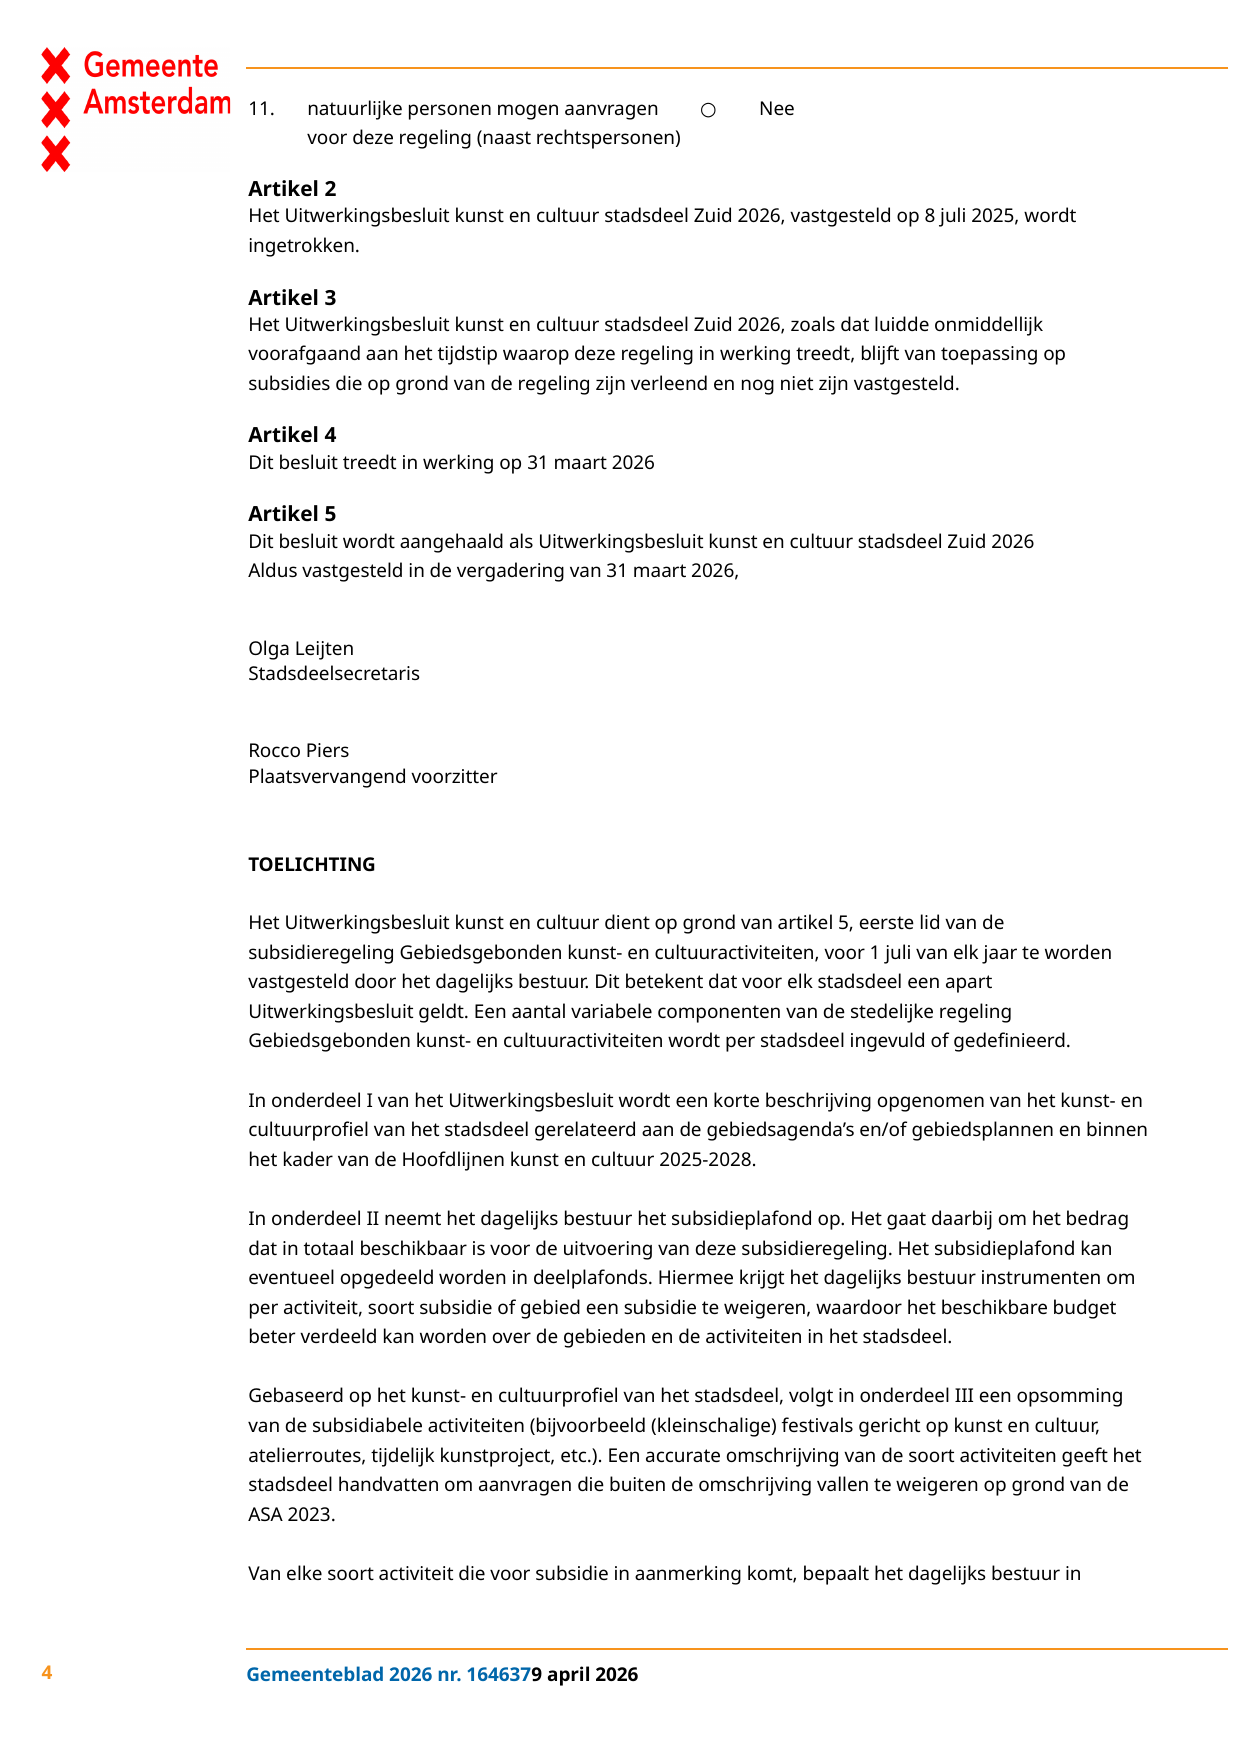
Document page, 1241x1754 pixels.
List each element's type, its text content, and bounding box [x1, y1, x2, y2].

text Van elke soort activiteit die voor subsidie in aanmerking komt, bepaalt het dagelijks bestuur in [248, 1560, 1152, 1586]
text In onderdeel II neemt het dagelijks bestuur het subsidieplafond op. Het gaat daarbij om het bedrag dat in totaal beschikbaar is voor de uitvoering van deze subsidieregeling. Het subsidieplafond kan eventueel opgedeeld worden in deelplafonds. Hiermee krijgt het dagelijks bestuur instrumenten om per activiteit, soort subsidie of gebied een subsidie te weigeren, waardoor het beschikbare budget beter verdeeld kan worden over de gebieden en de activiteiten in het stadsdeel. [248, 1205, 1152, 1349]
text Plaatsvervangend voorzitter [248, 763, 1152, 789]
text Stadsdeelsecretaris [248, 660, 1152, 686]
text In onderdeel I van het Uitwerkingsbesluit wordt een korte beschrijving opgenomen van het kunst- en cultuurprofiel van het stadsdeel gerelateerd aan de gebiedsagenda’s en/of gebiedsplannen en binnen het kader van de Hoofdlijnen kunst en cultuur 2025-2028. [248, 1087, 1152, 1172]
text Rocco Piers [248, 738, 1152, 763]
text Gebaseerd op het kunst- en cultuurprofiel van het stadsdeel, volgt in onderdeel III een opsomming van de subsidiabele activiteiten (bijvoorbeeld (kleinschalige) festivals gericht op kunst en cultuur, atelierroutes, tijdelijk kunstproject, etc.). Een accurate omschrijving van de soort activiteiten geeft het stadsdeel handvatten om aanvragen die buiten de omschrijving vallen te weigeren op grond van de ASA 2023. [248, 1383, 1152, 1527]
picture [41, 47, 231, 172]
table_cell natuurlijke personen mogen aanvragen voor deze regeling (naast rechtspersonen) [248, 95, 700, 150]
text Artikel 5 [248, 499, 1152, 528]
text Dit besluit wordt aangehaald als Uitwerkingsbesluit kunst en cultuur stadsdeel Zuid 2026 [248, 528, 1152, 554]
text Het Uitwerkingsbesluit kunst en cultuur stadsdeel Zuid 2026, zoals dat luidde onmiddellijk voorafgaand aan het tijdstip waarop deze regeling in werking treedt, blijft van toepassing op subsidies die op grond van de regeling zijn verleend en nog niet zijn vastgesteld. [248, 311, 1152, 396]
text Het Uitwerkingsbesluit kunst en cultuur stadsdeel Zuid 2026, vastgesteld op 8 juli 2025, wordt ingetrokken. [248, 203, 1152, 258]
text Artikel 3 [248, 283, 1152, 311]
text Artikel 2 [248, 174, 1152, 203]
text Het Uitwerkingsbesluit kunst en cultuur dient op grond van artikel 5, eerste lid van de subsidieregeling Gebiedsgebonden kunst- en cultuuractiviteiten, voor 1 juli van elk jaar te worden vastgesteld door het dagelijks bestuur. Dit betekent dat voor elk stadsdeel een apart Uitwerkingsbesluit geldt. Een aantal variabele componenten van de stedelijke regeling Gebiedsgebonden kunst- en cultuuractiviteiten wordt per stadsdeel ingevuld of gedefinieerd. [248, 909, 1152, 1053]
text Artikel 4 [248, 421, 1152, 449]
text Olga Leijten [248, 635, 1152, 660]
text TOELICHTING [248, 841, 1152, 880]
text Dit besluit treedt in werking op 31 maart 2026 [248, 449, 1152, 475]
text Aldus vastgesteld in de vergadering van 31 maart 2026, [248, 557, 1152, 583]
table_cell Nee [700, 95, 1152, 150]
